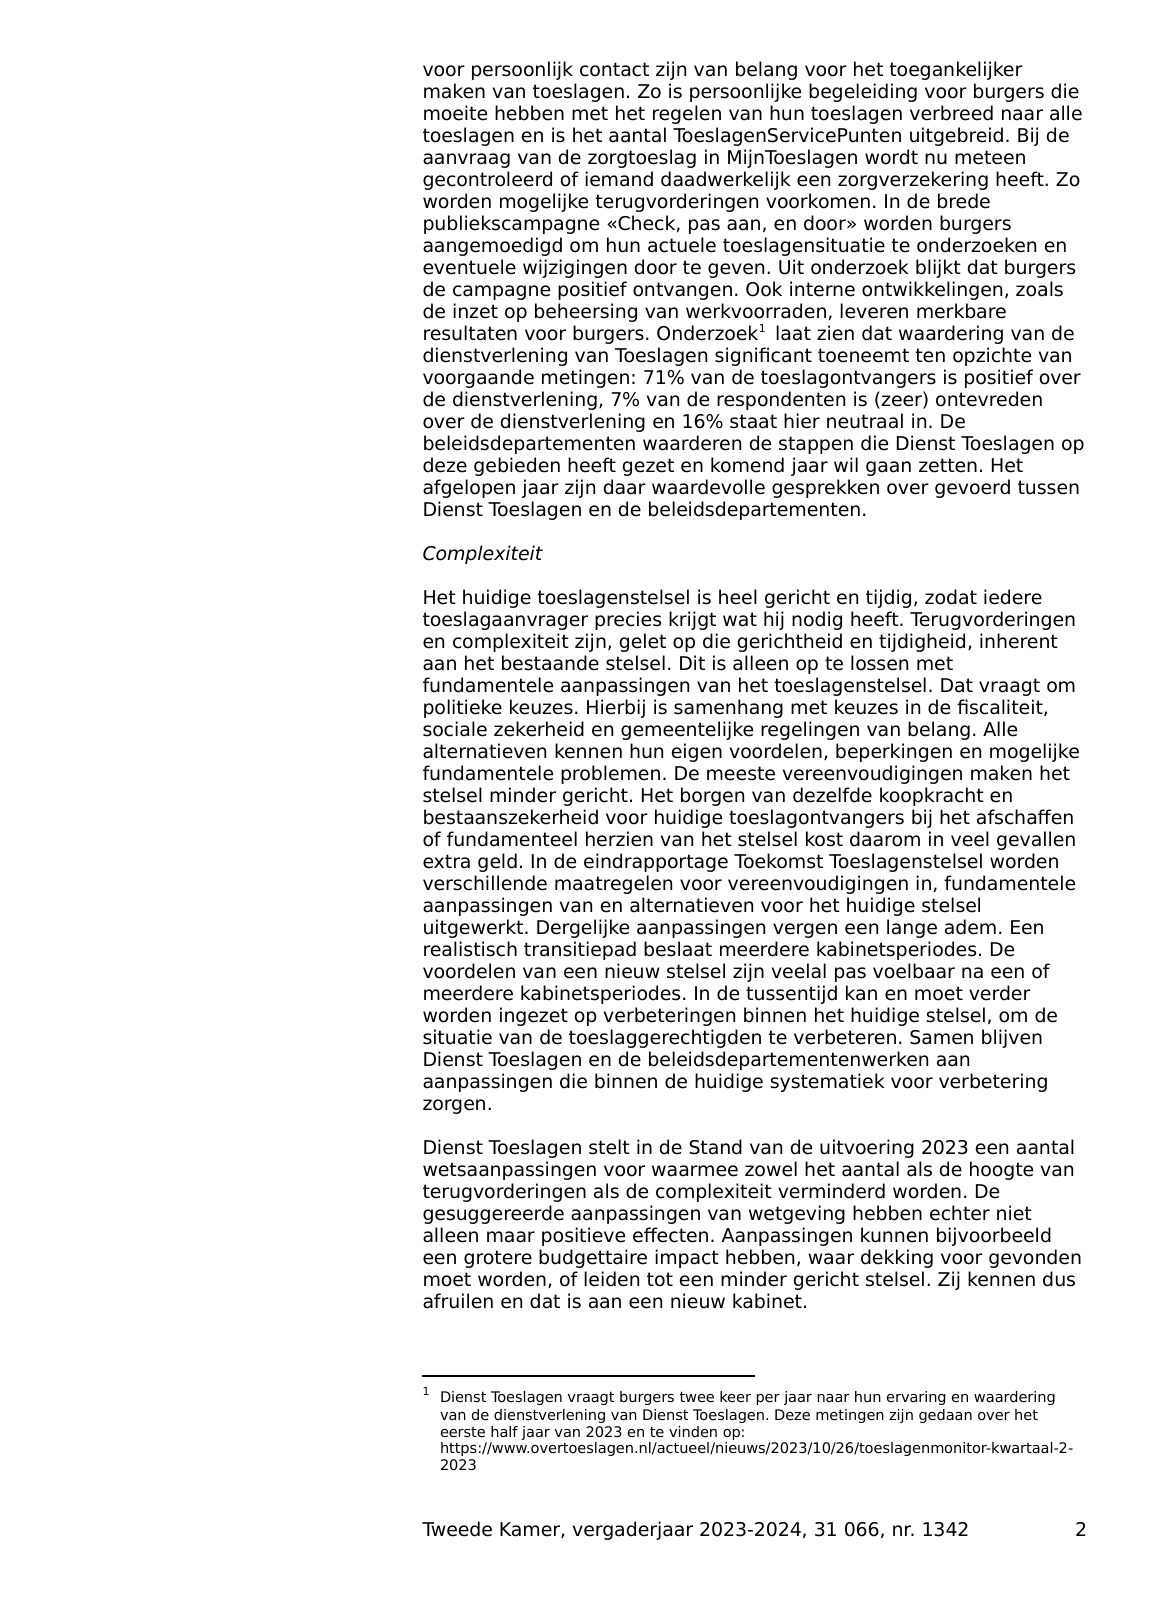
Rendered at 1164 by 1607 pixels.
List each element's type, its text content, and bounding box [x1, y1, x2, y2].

subtitle Complexiteit [422, 543, 1087, 565]
text Dienst Toeslagen stelt in de Stand van de uitvoering 2023 een aantal wetsaanpassingen voor waarmee zowel het aantal als de hoogte van terugvorderingen als de complexiteit verminderd worden. De gesuggereerde aanpassingen van wetgeving hebben echter niet alleen maar positieve effecten. Aanpassingen kunnen bijvoorbeeld een grotere budgettaire impact hebben, waar dekking voor gevonden moet worden, of leiden tot een minder gericht stelsel. Zij kennen dus afruilen en dat is aan een nieuw kabinet. [422, 1137, 1087, 1312]
text Het huidige toeslagenstelsel is heel gericht en tijdig, zodat iedere toeslagaanvrager precies krijgt wat hij nodig heeft. Terugvorderingen en complexiteit zijn, gelet op die gerichtheid en tijdigheid, inherent aan het bestaande stelsel. Dit is alleen op te lossen met fundamentele aanpassingen van het toeslagenstelsel. Dat vraagt om politieke keuzes. Hierbij is samenhang met keuzes in de fiscaliteit, sociale zekerheid en gemeentelijke regelingen van belang. Alle alternatieven kennen hun eigen voordelen, beperkingen en mogelijke fundamentele problemen. De meeste vereenvoudigingen maken het stelsel minder gericht. Het borgen van dezelfde koopkracht en bestaanszekerheid voor huidige toeslagontvangers bij het afschaffen of fundamenteel herzien van het stelsel kost daarom in veel gevallen extra geld. In de eindrapportage Toekomst Toeslagenstelsel worden verschillende maatregelen voor vereenvoudigingen in, fundamentele aanpassingen van en alternatieven voor het huidige stelsel uitgewerkt. Dergelijke aanpassingen vergen een lange adem. Een realistisch transitiepad beslaat meerdere kabinetsperiodes. De voordelen van een nieuw stelsel zijn veelal pas voelbaar na een of meerdere kabinetsperiodes. In de tussentijd kan en moet verder worden ingezet op verbeteringen binnen het huidige stelsel, om de situatie van de toeslaggerechtigden te verbeteren. Samen blijven Dienst Toeslagen en de beleidsdepartementenwerken aan aanpassingen die binnen de huidige systematiek voor verbetering zorgen. [422, 587, 1087, 1114]
text Dienst Toeslagen vraagt burgers twee keer per jaar naar hun ervaring en waardering van de dienstverlening van Dienst Toeslagen. Deze metingen zijn gedaan over het eerste half jaar van 2023 en te vinden op: https://www.overtoeslagen.nl/actueel/nieuws/2023/10/26/toeslagenmonitor-kwartaal-2-2023 [422, 1385, 1087, 1474]
text voor persoonlijk contact zijn van belang voor het toegankelijker maken van toeslagen. Zo is persoonlijke begeleiding voor burgers die moeite hebben met het regelen van hun toeslagen verbreed naar alle toeslagen en is het aantal ToeslagenServicePunten uitgebreid. Bij de aanvraag van de zorgtoeslag in MijnToeslagen wordt nu meteen gecontroleerd of iemand daadwerkelijk een zorgverzekering heeft. Zo worden mogelijke terugvorderingen voorkomen. In de brede publiekscampagne «Check, pas aan, en door» worden burgers aangemoedigd om hun actuele toeslagensituatie te onderzoeken en eventuele wijzigingen door te geven. Uit onderzoek blijkt dat burgers de campagne positief ontvangen. Ook interne ontwikkelingen, zoals de inzet op beheersing van werkvoorraden, leveren merkbare resultaten voor burgers. Onderzoek laat zien dat waardering van de dienstverlening van Toeslagen significant toeneemt ten opzichte van voorgaande metingen: 71% van de toeslagontvangers is positief over de dienstverlening, 7% van de respondenten is (zeer) ontevreden over de dienstverlening en 16% staat hier neutraal in. De beleidsdepartementen waarderen de stappen die Dienst Toeslagen op deze gebieden heeft gezet en komend jaar wil gaan zetten. Het afgelopen jaar zijn daar waardevolle gesprekken over gevoerd tussen Dienst Toeslagen en de beleidsdepartementen. [422, 59, 1087, 521]
